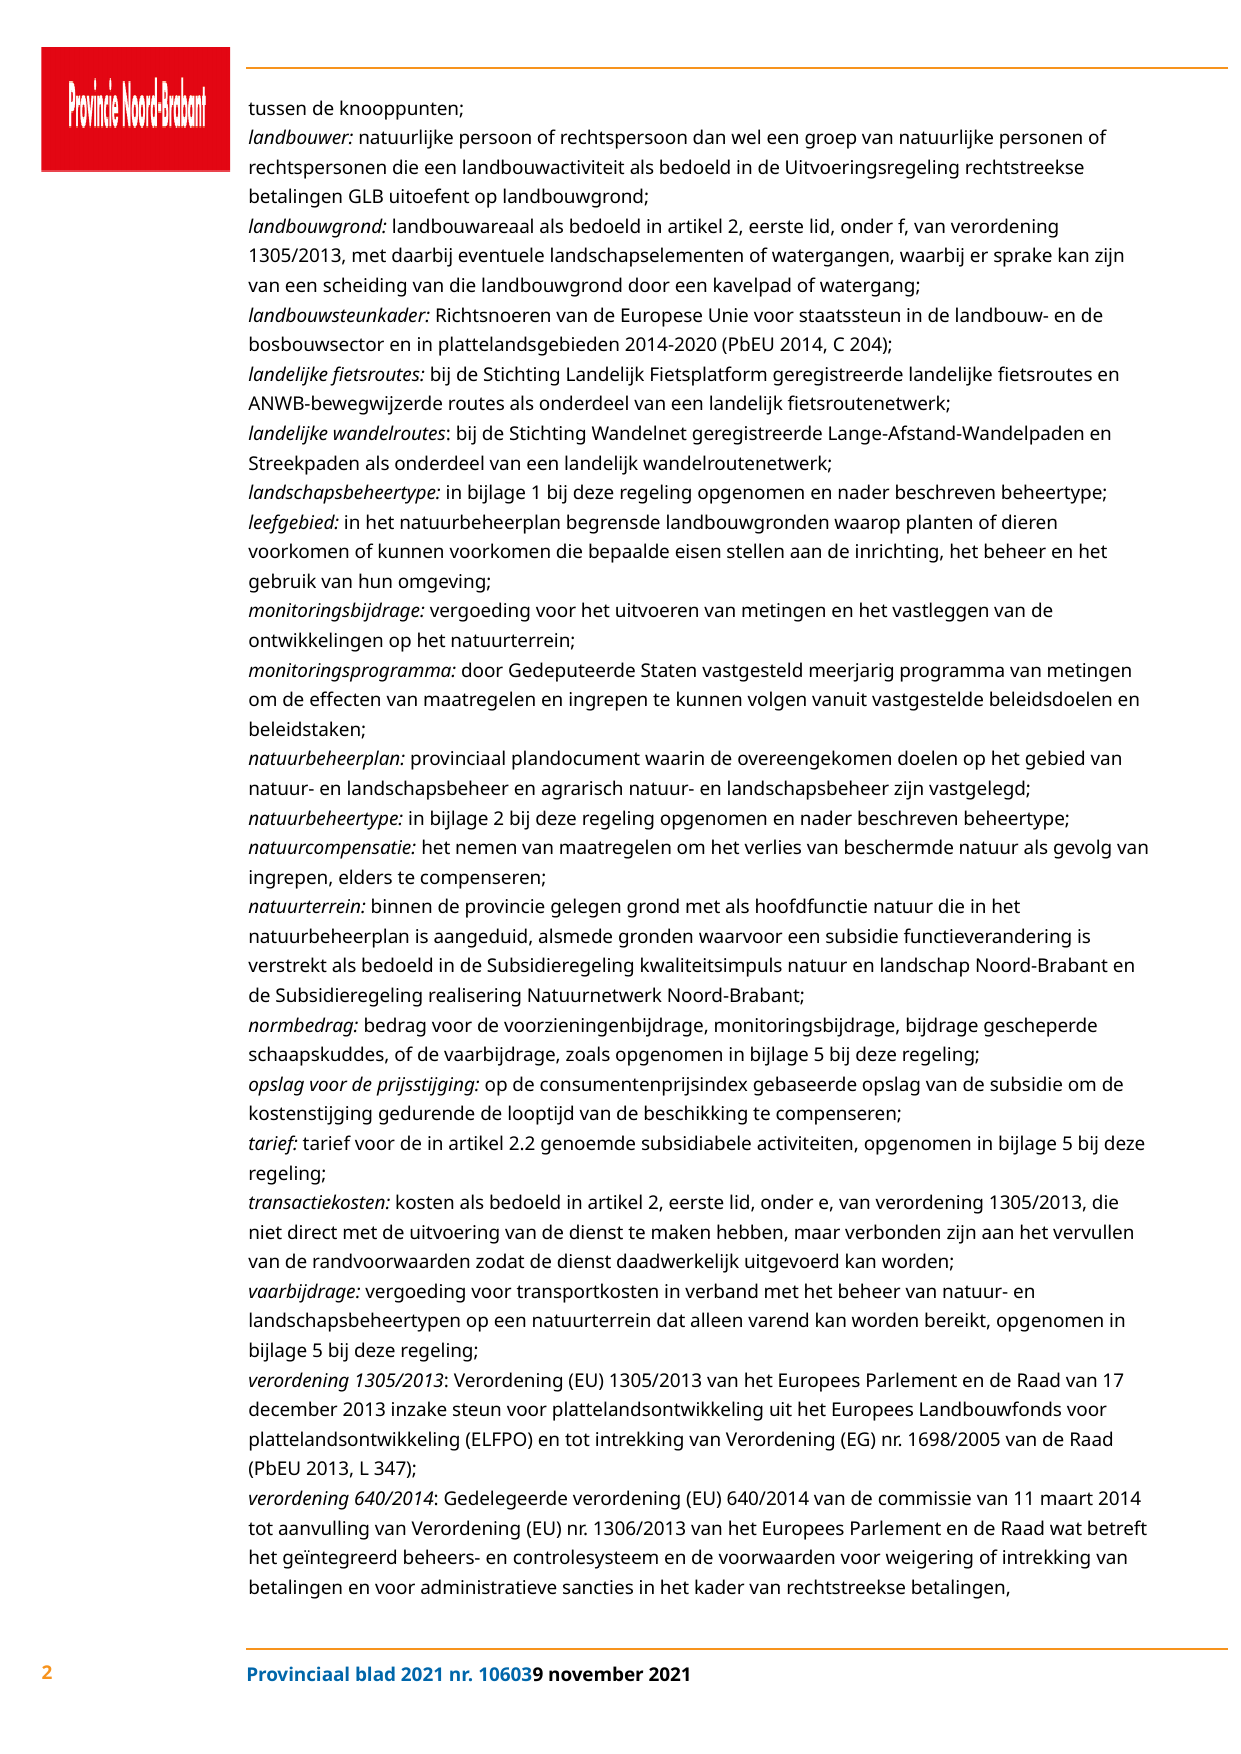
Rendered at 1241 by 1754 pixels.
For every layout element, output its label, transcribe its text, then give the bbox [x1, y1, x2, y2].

text natuurcompensatie: het nemen van maatregelen om het verlies van beschermde natuur als gevolg van ingrepen, elders te compenseren; [248, 834, 1152, 890]
text landschapsbeheertype: in bijlage 1 bij deze regeling opgenomen en nader beschreven beheertype; [248, 479, 1152, 505]
text vaarbijdrage: vergoeding voor transportkosten in verband met het beheer van natuur- en landschapsbeheertypen op een natuurterrein dat alleen varend kan worden bereikt, opgenomen in bijlage 5 bij deze regeling; [248, 1278, 1152, 1363]
text natuurbeheertype: in bijlage 2 bij deze regeling opgenomen en nader beschreven beheertype; [248, 805, 1152, 831]
text landbouwgrond: landbouwareaal als bedoeld in artikel 2, eerste lid, onder f, van verordening 1305/2013, met daarbij eventuele landschapselementen of watergangen, waarbij er sprake kan zijn van een scheiding van die landbouwgrond door een kavelpad of watergang; [248, 213, 1152, 298]
text natuurbeheerplan: provinciaal plandocument waarin de overeengekomen doelen op het gebied van natuur- en landschapsbeheer en agrarisch natuur- en landschapsbeheer zijn vastgelegd; [248, 746, 1152, 801]
text leefgebied: in het natuurbeheerplan begrensde landbouwgronden waarop planten of dieren voorkomen of kunnen voorkomen die bepaalde eisen stellen aan de inrichting, het beheer en het gebruik van hun omgeving; [248, 509, 1152, 594]
text tarief: tarief voor de in artikel 2.2 genoemde subsidiabele activiteiten, opgenomen in bijlage 5 bij deze regeling; [248, 1130, 1152, 1186]
text verordening 640/2014: Gedelegeerde verordening (EU) 640/2014 van de commissie van 11 maart 2014 tot aanvulling van Verordening (EU) nr. 1306/2013 van het Europees Parlement en de Raad wat betreft het geïntegreerd beheers- en controlesysteem en de voorwaarden voor weigering of intrekking van betalingen en voor administratieve sancties in het kader van rechtstreekse betalingen, [248, 1485, 1152, 1600]
text normbedrag: bedrag voor de voorzieningenbijdrage, monitoringsbijdrage, bijdrage gescheperde schaapskuddes, of de vaarbijdrage, zoals opgenomen in bijlage 5 bij deze regeling; [248, 1012, 1152, 1067]
text landelijke wandelroutes: bij de Stichting Wandelnet geregistreerde Lange-Afstand-Wandelpaden en Streekpaden als onderdeel van een landelijk wandelroutenetwerk; [248, 420, 1152, 476]
picture [41, 47, 231, 172]
text landbouwer: natuurlijke persoon of rechtspersoon dan wel een groep van natuurlijke personen of rechtspersonen die een landbouwactiviteit als bedoeld in de Uitvoeringsregeling rechtstreekse betalingen GLB uitoefent op landbouwgrond; [248, 124, 1152, 209]
text monitoringsprogramma: door Gedeputeerde Staten vastgesteld meerjarig programma van metingen om de effecten van maatregelen en ingrepen te kunnen volgen vanuit vastgestelde beleidsdoelen en beleidstaken; [248, 657, 1152, 742]
text natuurterrein: binnen de provincie gelegen grond met als hoofdfunctie natuur die in het natuurbeheerplan is aangeduid, alsmede gronden waarvoor een subsidie functieverandering is verstrekt als bedoeld in de Subsidieregeling kwaliteitsimpuls natuur en landschap Noord-Brabant en de Subsidieregeling realisering Natuurnetwerk Noord-Brabant; [248, 893, 1152, 1008]
text transactiekosten: kosten als bedoeld in artikel 2, eerste lid, onder e, van verordening 1305/2013, die niet direct met de uitvoering van de dienst te maken hebben, maar verbonden zijn aan het vervullen van de randvoorwaarden zodat de dienst daadwerkelijk uitgevoerd kan worden; [248, 1189, 1152, 1274]
text landbouwsteunkader: Richtsnoeren van de Europese Unie voor staatssteun in de landbouw- en de bosbouwsector en in plattelandsgebieden 2014-2020 (PbEU 2014, C 204); [248, 302, 1152, 357]
text opslag voor de prijsstijging: op de consumentenprijsindex gebaseerde opslag van de subsidie om de kostenstijging gedurende de looptijd van de beschikking te compenseren; [248, 1071, 1152, 1126]
text verordening 1305/2013: Verordening (EU) 1305/2013 van het Europees Parlement en de Raad van 17 december 2013 inzake steun voor plattelandsontwikkeling uit het Europees Landbouwfonds voor plattelandsontwikkeling (ELFPO) en tot intrekking van Verordening (EG) nr. 1698/2005 van de Raad (PbEU 2013, L 347); [248, 1367, 1152, 1481]
text tussen de knooppunten; [248, 95, 1152, 121]
text landelijke fietsroutes: bij de Stichting Landelijk Fietsplatform geregistreerde landelijke fietsroutes en ANWB-bewegwijzerde routes als onderdeel van een landelijk fietsroutenetwerk; [248, 361, 1152, 416]
text monitoringsbijdrage: vergoeding voor het uitvoeren van metingen en het vastleggen van de ontwikkelingen op het natuurterrein; [248, 598, 1152, 653]
